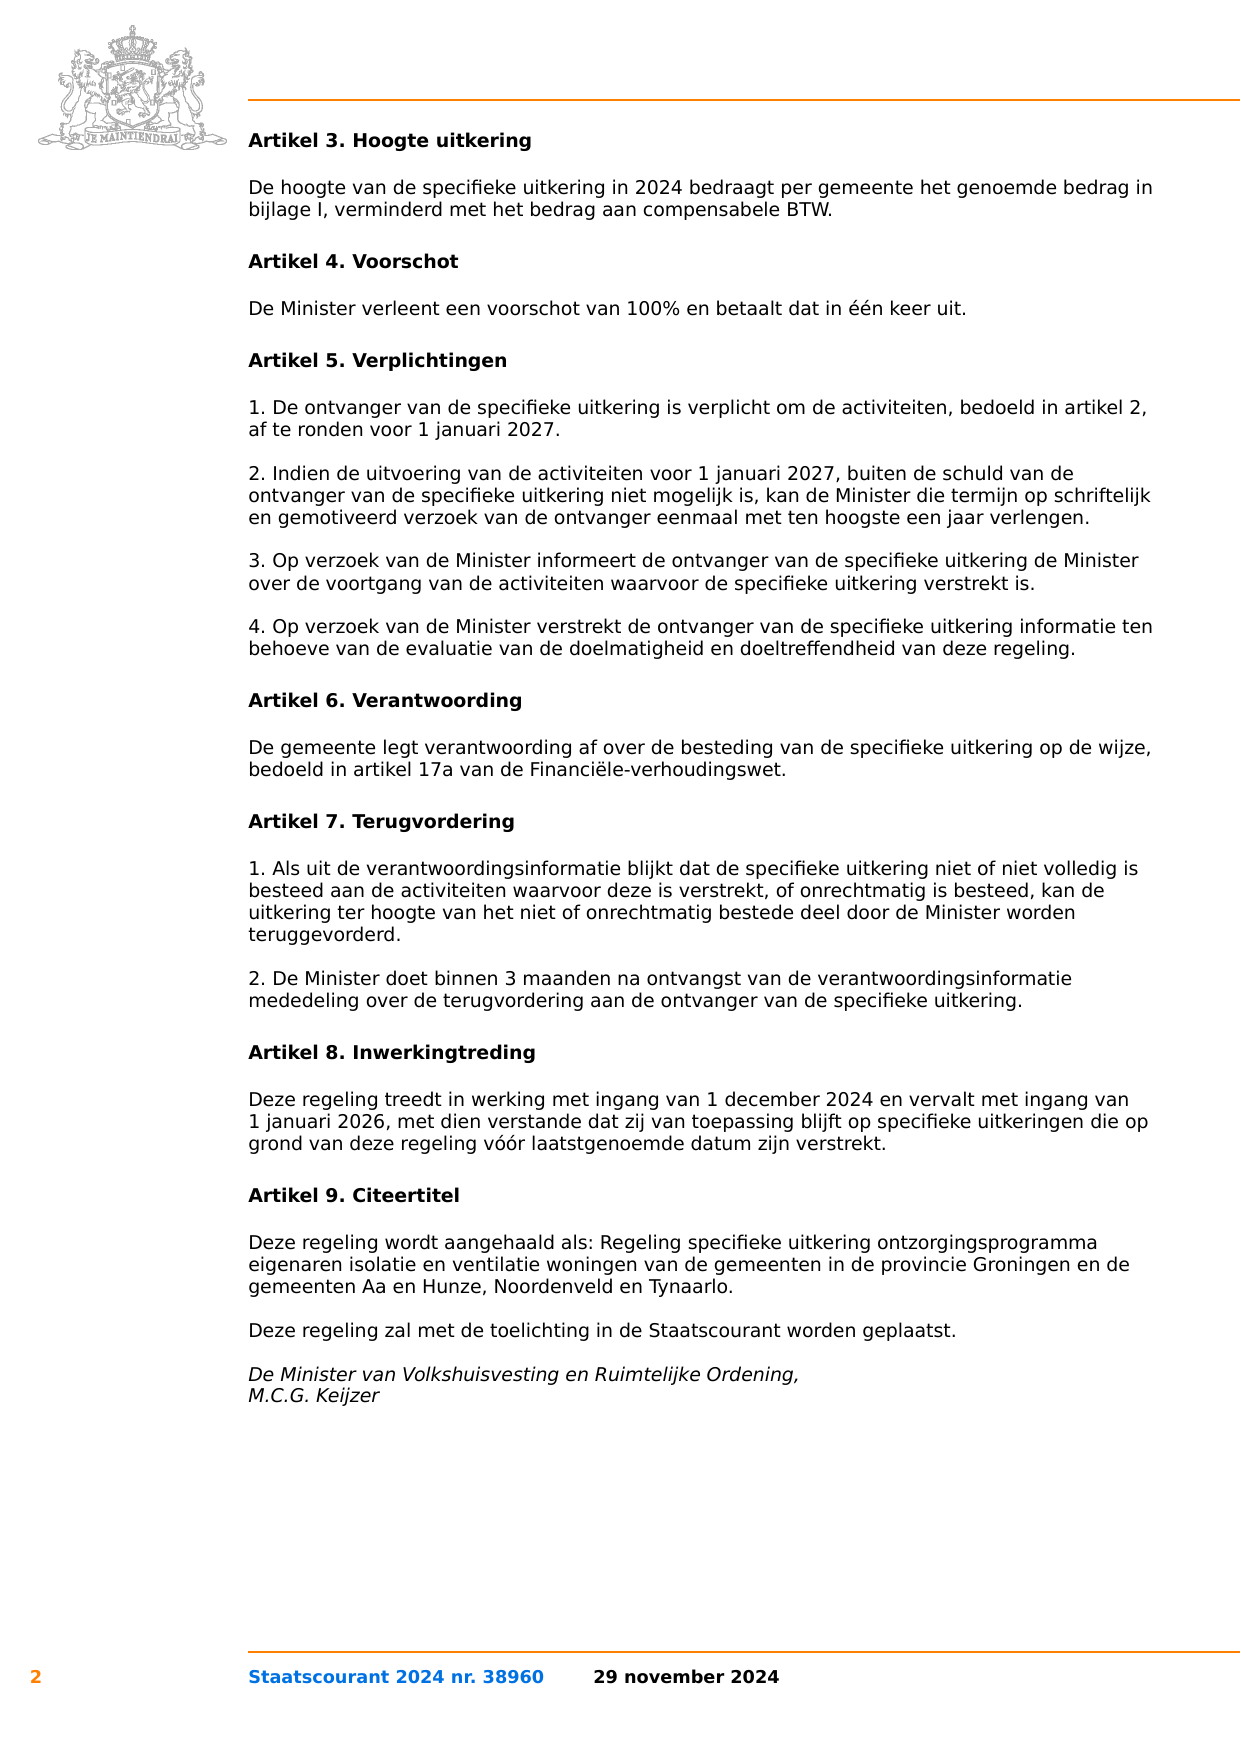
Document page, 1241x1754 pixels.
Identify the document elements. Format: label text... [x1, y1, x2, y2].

text 3. Op verzoek van de Minister informeert de ontvanger van de specifieke uitkering de Minister over de voortgang van de activiteiten waarvoor de specifieke uitkering verstrekt is. [248, 550, 1163, 594]
text Deze regeling zal met de toelichting in de Staatscourant worden geplaatst. [248, 1319, 1163, 1342]
text De gemeente legt verantwoording af over de besteding van de specifieke uitkering op de wijze, bedoeld in artikel 17a van de Financiële-verhoudingswet. [248, 737, 1163, 781]
text De hoogte van de specifieke uitkering in 2024 bedraagt per gemeente het genoemde bedrag in bijlage I, verminderd met het bedrag aan compensabele BTW. [248, 177, 1163, 221]
picture [38, 25, 227, 150]
text 4. Op verzoek van de Minister verstrekt de ontvanger van de specifieke uitkering informatie ten behoeve van de evaluatie van de doelmatigheid en doeltreffendheid van deze regeling. [248, 616, 1163, 660]
subtitle Artikel 4. Voorschot [248, 251, 1163, 273]
text 1. Als uit de verantwoordingsinformatie blijkt dat de specifieke uitkering niet of niet volledig is besteed aan de activiteiten waarvoor deze is verstrekt, of onrechtmatig is besteed, kan de uitkering ter hoogte van het niet of onrechtmatig bestede deel door de Minister worden teruggevorderd. [248, 858, 1163, 946]
text 2. De Minister doet binnen 3 maanden na ontvangst van de verantwoordingsinformatie mededeling over de terugvordering aan de ontvanger van de specifieke uitkering. [248, 968, 1163, 1012]
subtitle Artikel 5. Verplichtingen [248, 350, 1163, 372]
text 2. Indien de uitvoering van de activiteiten voor 1 januari 2027, buiten de schuld van de ontvanger van de specifieke uitkering niet mogelijk is, kan de Minister die termijn op schriftelijk en gemotiveerd verzoek van de ontvanger eenmaal met ten hoogste een jaar verlengen. [248, 463, 1163, 528]
text De Minister verleent een voorschot van 100% en betaalt dat in één keer uit. [248, 298, 1163, 320]
subtitle Artikel 9. Citeertitel [248, 1185, 1163, 1207]
subtitle Artikel 3. Hoogte uitkering [248, 130, 1163, 152]
text 1. De ontvanger van de specifieke uitkering is verplicht om de activiteiten, bedoeld in artikel 2, af te ronden voor 1 januari 2027. [248, 397, 1163, 441]
subtitle Artikel 6. Verantwoording [248, 690, 1163, 712]
text De Minister van Volkshuisvesting en Ruimtelijke Ordening, M.C.G. Keijzer [248, 1363, 1163, 1407]
text Deze regeling treedt in werking met ingang van 1 december 2024 en vervalt met ingang van 1 januari 2026, met dien verstande dat zij van toepassing blijft op specifieke uitkeringen die op grond van deze regeling vóór laatstgenoemde datum zijn verstrekt. [248, 1089, 1163, 1155]
subtitle Artikel 7. Terugvordering [248, 811, 1163, 833]
subtitle Artikel 8. Inwerkingtreding [248, 1042, 1163, 1064]
text Deze regeling wordt aangehaald als: Regeling specifieke uitkering ontzorgingsprogramma eigenaren isolatie en ventilatie woningen van de gemeenten in de provincie Groningen en de gemeenten Aa en Hunze, Noordenveld en Tynaarlo. [248, 1232, 1163, 1298]
